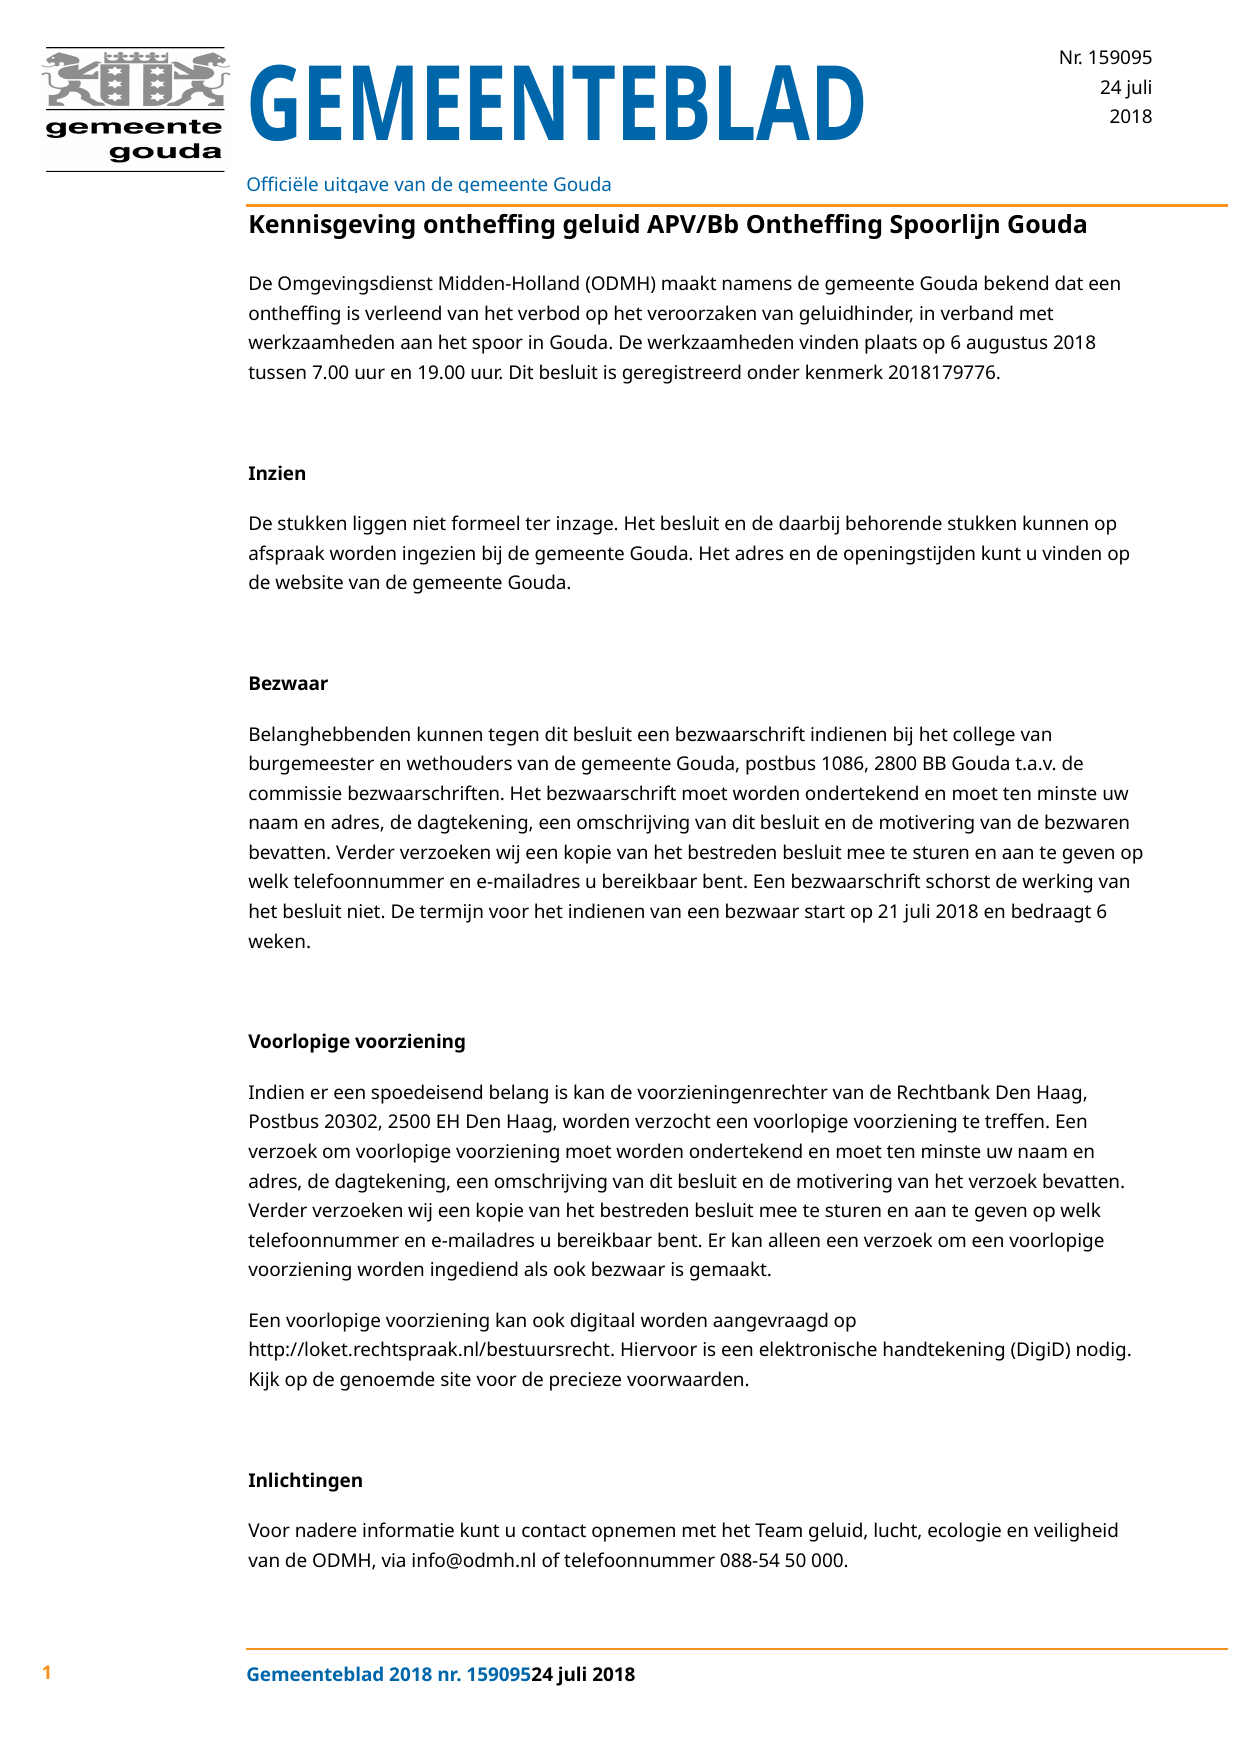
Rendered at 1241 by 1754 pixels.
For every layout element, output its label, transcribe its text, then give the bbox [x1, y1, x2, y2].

text De stukken liggen niet formeel ter inzage. Het besluit en de daarbij behorende stukken kunnen op afspraak worden ingezien bij de gemeente Gouda. Het adres en de openingstijden kunt u vinden op de website van de gemeente Gouda. [248, 510, 1152, 595]
text Belanghebbenden kunnen tegen dit besluit een bezwaarschrift indienen bij het college van burgemeester en wethouders van de gemeente Gouda, postbus 1086, 2800 BB Gouda t.a.v. de commissie bezwaarschriften. Het bezwaarschrift moet worden ondertekend en moet ten minste uw naam en adres, de dagtekening, een omschrijving van dit besluit en de motivering van de bezwaren bevatten. Verder verzoeken wij een kopie van het bestreden besluit mee te sturen en aan te geven op welk telefoonnummer en e-mailadres u bereikbaar bent. Een bezwaarschrift schorst de werking van het besluit niet. De termijn voor het indienen van een bezwaar start op 21 juli 2018 en bedraagt 6 weken. [248, 721, 1152, 953]
text De Omgevingsdienst Midden-Holland (ODMH) maakt namens de gemeente Gouda bekend dat een ontheffing is verleend van het verbod op het veroorzaken van geluidhinder, in verband met werkzaamheden aan het spoor in Gouda. De werkzaamheden vinden plaats op 6 augustus 2018 tussen 7.00 uur en 19.00 uur. Dit besluit is geregistreerd onder kenmerk 2018179776. [248, 270, 1152, 385]
text Inzien [248, 460, 1152, 486]
text Voor nadere informatie kunt u contact opnemen met het Team geluid, lucht, ecologie en veiligheid van de ODMH, via info@odmh.nl of telefoonnummer 088-54 50 000. [248, 1517, 1152, 1573]
picture [41, 47, 231, 172]
text Een voorlopige voorziening kan ook digitaal worden aangevraagd op http://loket.rechtspraak.nl/bestuursrecht. Hiervoor is een elektronische handtekening (DigiD) nodig. Kijk op de genoemde site voor de precieze voorwaarden. [248, 1307, 1152, 1392]
text Inlichtingen [248, 1467, 1152, 1493]
text Indien er een spoedeisend belang is kan de voorzieningenrechter van de Rechtbank Den Haag, Postbus 20302, 2500 EH Den Haag, worden verzocht een voorlopige voorziening te treffen. Een verzoek om voorlopige voorziening moet worden ondertekend en moet ten minste uw naam en adres, de dagtekening, een omschrijving van dit besluit en de motivering van het verzoek bevatten. Verder verzoeken wij een kopie van het bestreden besluit mee te sturen en aan te geven op welk telefoonnummer en e-mailadres u bereikbaar bent. Er kan alleen een verzoek om een voorlopige voorziening worden ingediend als ook bezwaar is gemaakt. [248, 1079, 1152, 1282]
text Voorlopige voorziening [248, 1029, 1152, 1054]
text Bezwaar [248, 670, 1152, 696]
text Kennisgeving ontheffing geluid APV/Bb Ontheffing Spoorlijn Gouda [248, 207, 1152, 241]
